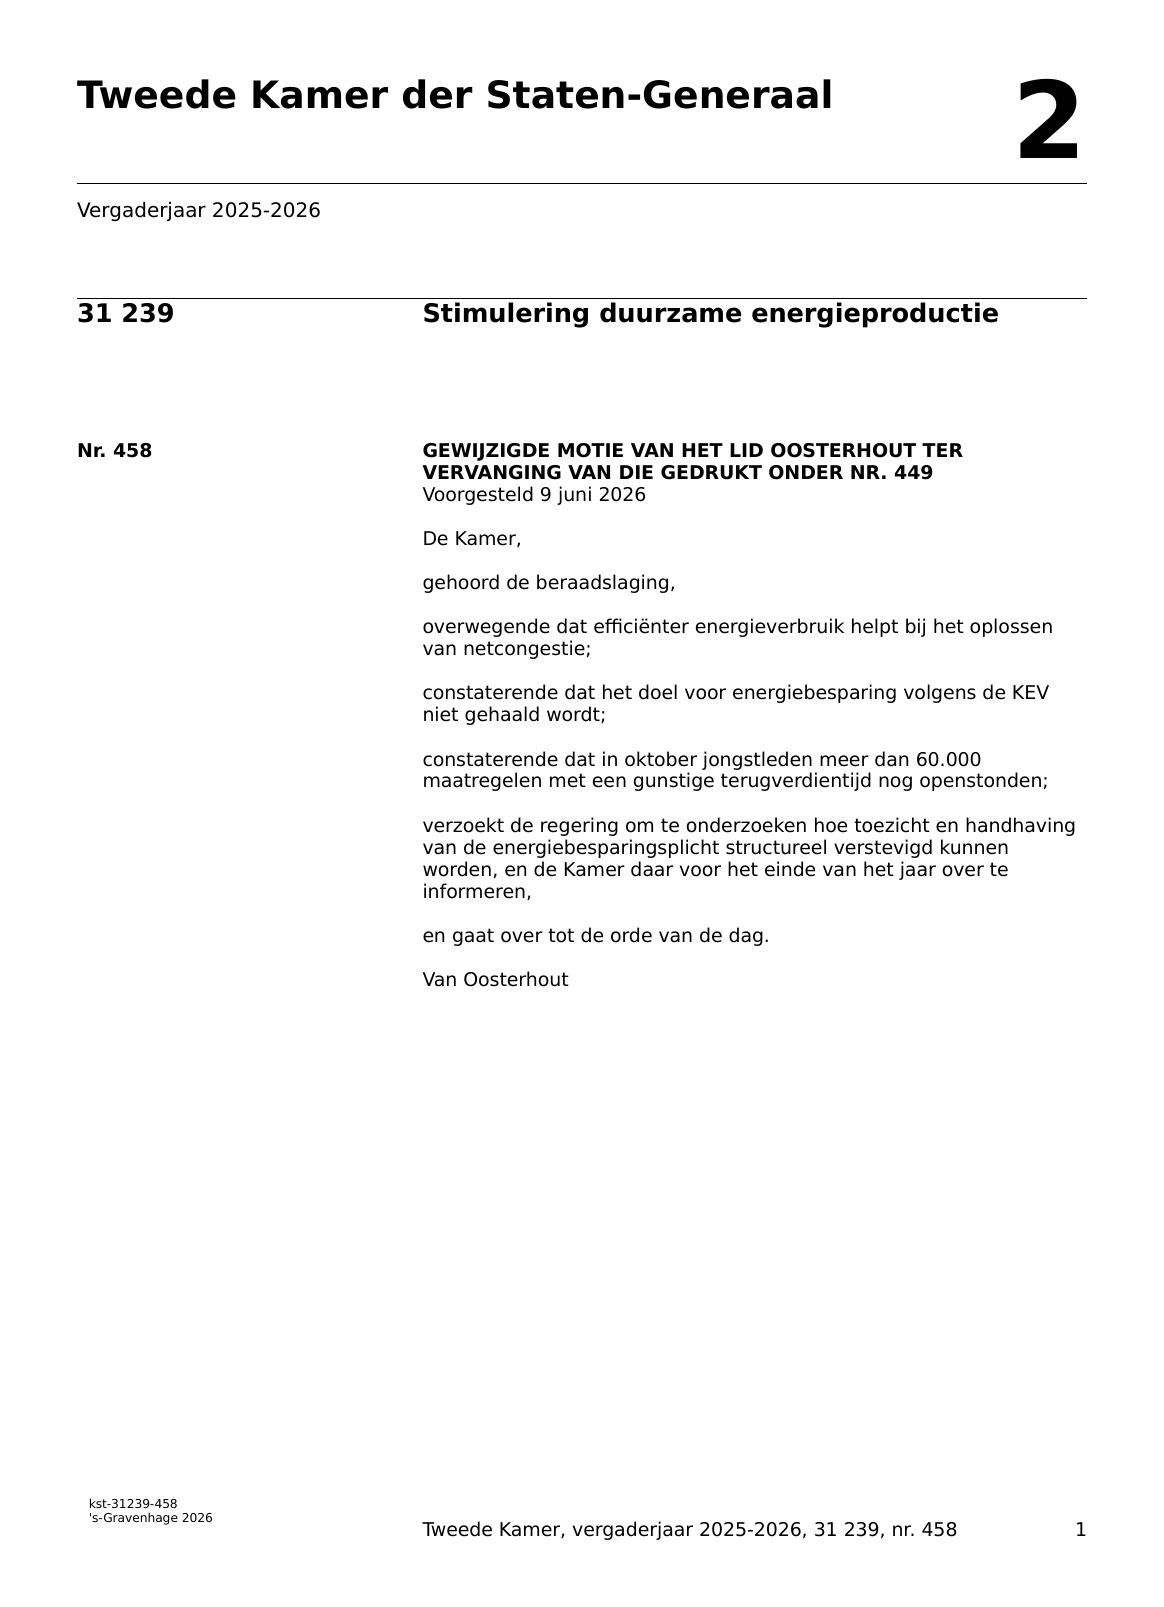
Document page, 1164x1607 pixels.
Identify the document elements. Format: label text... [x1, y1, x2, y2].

subtitle Nr. 458 GEWIJZIGDE MOTIE VAN HET LID OOSTERHOUT TER VERVANGING VAN DIE GEDRUKT ONDER NR. 449 [77, 440, 1087, 484]
table_header Tweede Kamer der Staten-Generaal [77, 59, 886, 183]
text constaterende dat het doel voor energiebesparing volgens de KEV niet gehaald wordt; [422, 682, 1087, 726]
table_cell Vergaderjaar 2025-2026 [77, 184, 1087, 298]
text en gaat over tot de orde van de dag. [422, 925, 1087, 947]
text Van Oosterhout [422, 969, 1087, 991]
text gehoord de beraadslaging, [422, 572, 1087, 594]
subtitle 31 239 Stimulering duurzame energieproductie [77, 299, 1087, 329]
text De Kamer, [422, 528, 1087, 550]
text 's-Gravenhage 2026 [88, 1511, 323, 1525]
text Voorgesteld 9 juni 2026 [422, 484, 1087, 506]
text kst-31239-458 [88, 1497, 323, 1511]
text verzoekt de regering om te onderzoeken hoe toezicht en handhaving van de energiebesparingsplicht structureel verstevigd kunnen worden, en de Kamer daar voor het einde van het jaar over te informeren, [422, 814, 1087, 902]
table_header 2 [886, 59, 1087, 183]
text overwegende dat efficiënter energieverbruik helpt bij het oplossen van netcongestie; [422, 616, 1087, 660]
text constaterende dat in oktober jongstleden meer dan 60.000 maatregelen met een gunstige terugverdientijd nog openstonden; [422, 748, 1087, 792]
